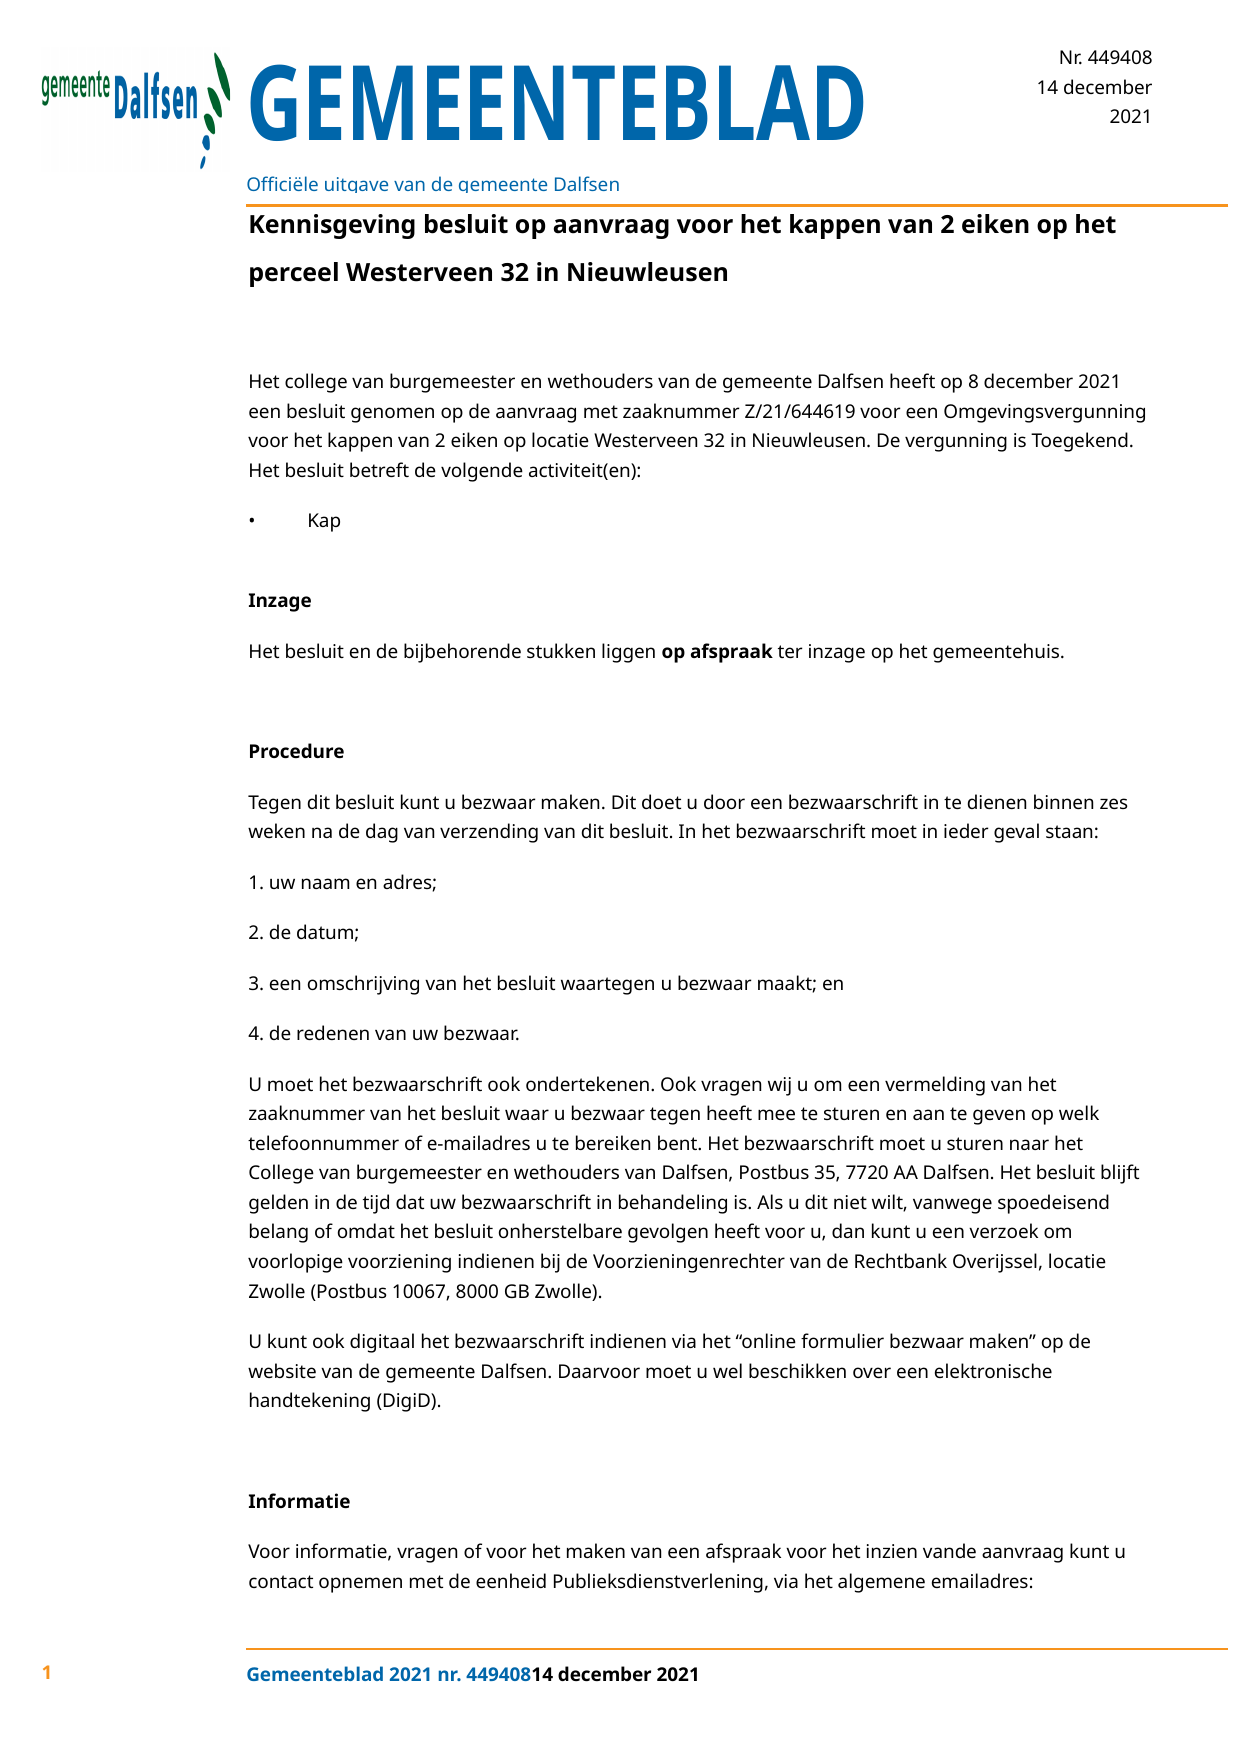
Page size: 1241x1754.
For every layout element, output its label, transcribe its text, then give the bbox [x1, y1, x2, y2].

text Tegen dit besluit kunt u bezwaar maken. Dit doet u door een bezwaarschrift in te dienen binnen zes weken na de dag van verzending van dit besluit. In het bezwaarschrift moet in ieder geval staan: [248, 789, 1152, 844]
text Voor informatie, vragen of voor het maken van een afspraak voor het inzien vande aanvraag kunt u contact opnemen met de eenheid Publieksdienstverlening, via het algemene emailadres: [248, 1539, 1152, 1594]
text Informatie [248, 1488, 1152, 1514]
text Procedure [248, 739, 1152, 764]
text U moet het bezwaarschrift ook ondertekenen. Ook vragen wij u om een vermelding van het zaaknummer van het besluit waar u bezwaar tegen heeft mee te sturen en aan te geven op welk telefoonnummer of e-mailadres u te bereiken bent. Het bezwaarschrift moet u sturen naar het College van burgemeester en wethouders van Dalfsen, Postbus 35, 7720 AA Dalfsen. Het besluit blijft gelden in de tijd dat uw bezwaarschrift in behandeling is. Als u dit niet wilt, vanwege spoedeisend belang of omdat het besluit onherstelbare gevolgen heeft voor u, dan kunt u een verzoek om voorlopige voorziening indienen bij de Voorzieningenrechter van de Rechtbank Overijssel, locatie Zwolle (Postbus 10067, 8000 GB Zwolle). [248, 1071, 1152, 1304]
text Het college van burgemeester en wethouders van de gemeente Dalfsen heeft op 8 december 2021 een besluit genomen op de aanvraag met zaaknummer Z/21/644619 voor een Omgevingsvergunning voor het kappen van 2 eiken op locatie Westerveen 32 in Nieuwleusen. De vergunning is Toegekend. Het besluit betreft de volgende activiteit(en): [248, 368, 1152, 483]
list Kap [248, 507, 1152, 533]
text 4. de redenen van uw bezwaar. [248, 1020, 1152, 1046]
text Inzage [248, 587, 1152, 613]
picture [41, 47, 231, 172]
text 1. uw naam en adres; [248, 869, 1152, 895]
text U kunt ook digitaal het bezwaarschrift indienen via het “online formulier bezwaar maken” op de website van de gemeente Dalfsen. Daarvoor moet u wel beschikken over een elektronische handtekening (DigiD). [248, 1328, 1152, 1413]
text 2. de datum; [248, 919, 1152, 945]
text Kennisgeving besluit op aanvraag voor het kappen van 2 eiken op het perceel Westerveen 32 in Nieuwleusen [248, 207, 1152, 288]
text 3. een omschrijving van het besluit waartegen u bezwaar maakt; en [248, 970, 1152, 996]
text Het besluit en de bijbehorende stukken liggen op afspraak ter inzage op het gemeentehuis. [248, 638, 1152, 664]
